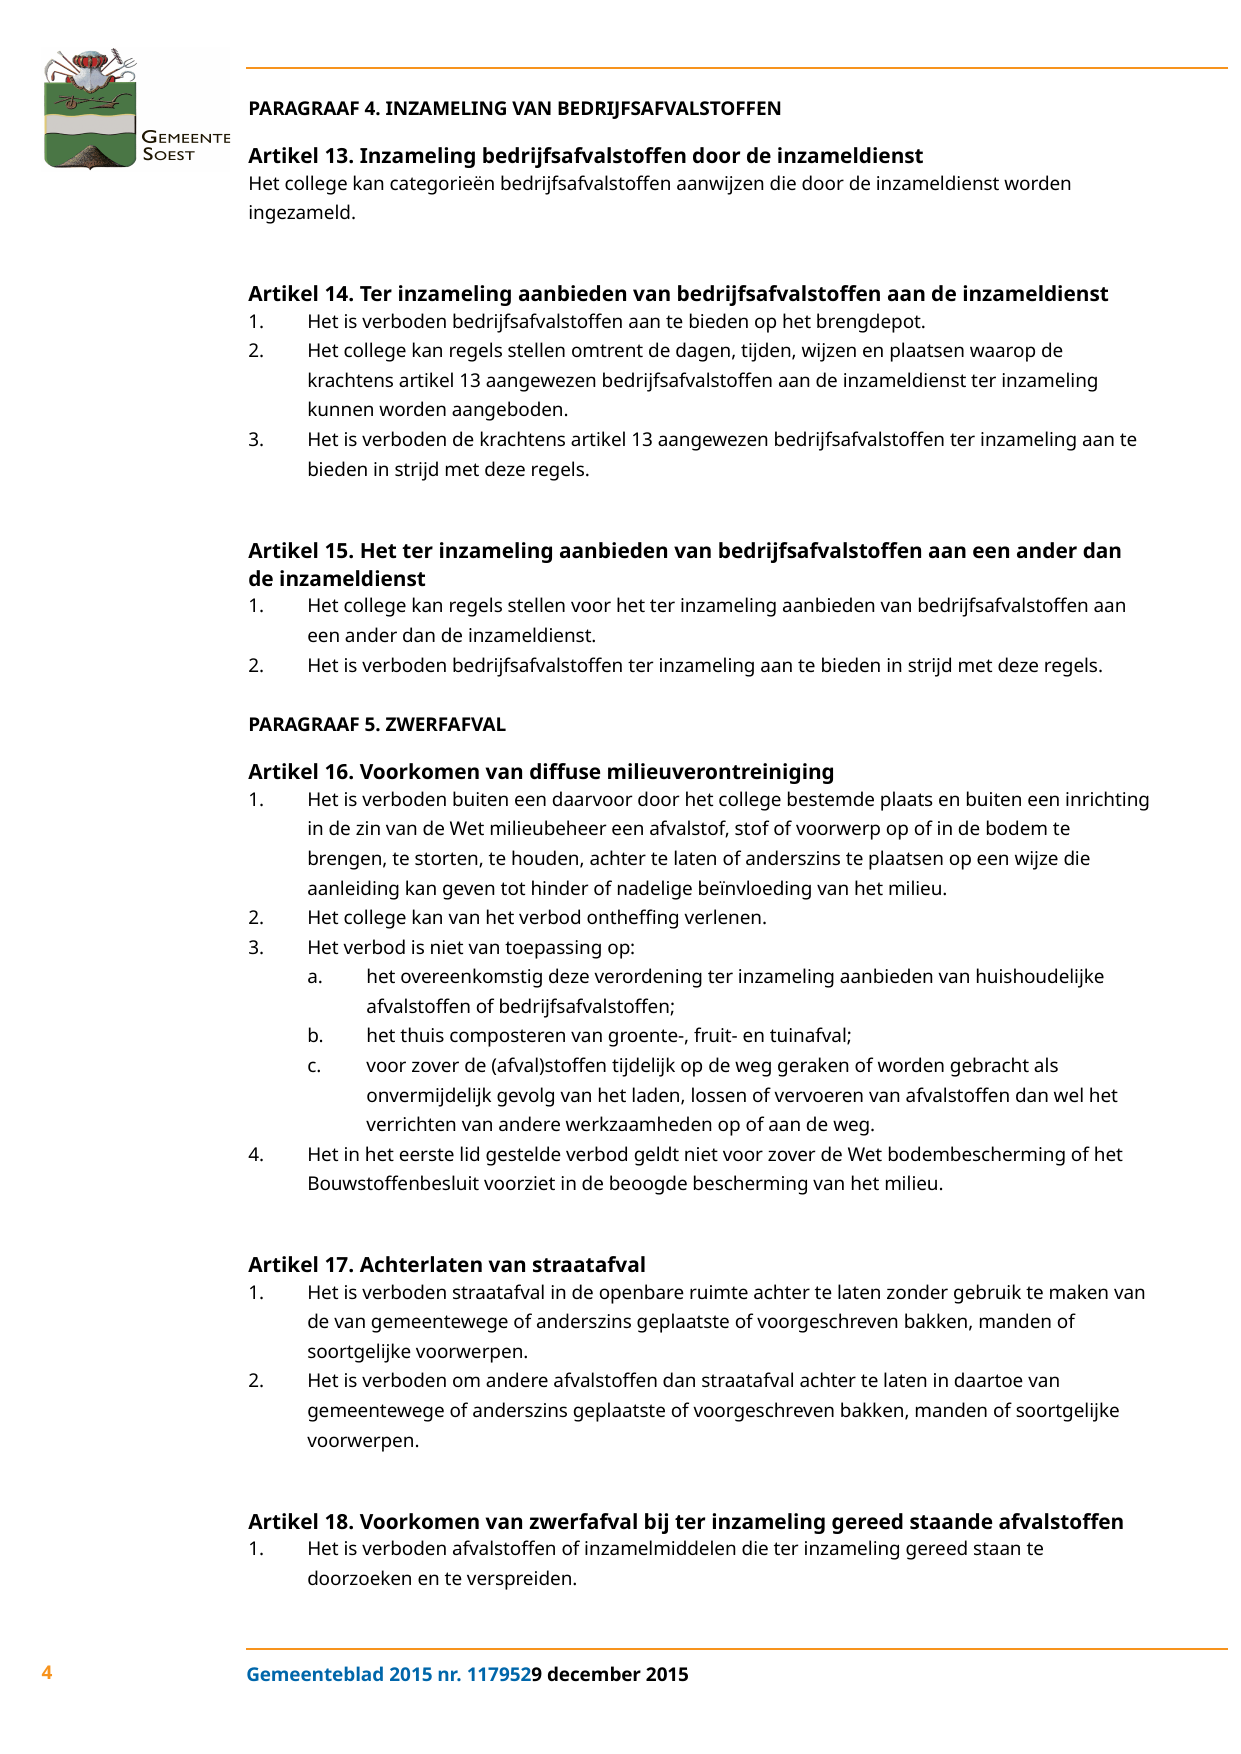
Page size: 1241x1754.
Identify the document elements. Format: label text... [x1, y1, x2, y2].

list Het is verboden buiten een daarvoor door het college bestemde plaats en buiten een inrichting in de zin van de Wet milieubeheer een afvalstof, stof of voorwerp op of in de bodem te brengen, te storten, te houden, achter te laten of anderszins te plaatsen op een wijze die aanleiding kan geven tot hinder of nadelige beïnvloeding van het milieu. [248, 786, 1152, 900]
text Artikel 16. Voorkomen van diffuse milieuverontreiniging [248, 757, 1152, 786]
list Het college kan regels stellen omtrent de dagen, tijden, wijzen en plaatsen waarop de krachtens artikel 13 aangewezen bedrijfsafvalstoffen aan de inzameldienst ter inzameling kunnen worden aangeboden. [248, 337, 1152, 422]
list Het is verboden de krachtens artikel 13 aangewezen bedrijfsafvalstoffen ter inzameling aan te bieden in strijd met deze regels. [248, 426, 1152, 481]
text Artikel 15. Het ter inzameling aanbieden van bedrijfsafvalstoffen aan een ander dan de inzameldienst [248, 536, 1152, 593]
text Artikel 18. Voorkomen van zwerfafval bij ter inzameling gereed staande afvalstoffen [248, 1507, 1152, 1535]
list het overeenkomstig deze verordening ter inzameling aanbieden van huishoudelijke afvalstoffen of bedrijfsafvalstoffen; [307, 963, 1152, 1019]
list Het is verboden afvalstoffen of inzamelmiddelen die ter inzameling gereed staan te doorzoeken en te verspreiden. [248, 1535, 1152, 1591]
text PARAGRAAF 5. ZWERFAFVAL [248, 711, 1152, 737]
text Artikel 13. Inzameling bedrijfsafvalstoffen door de inzameldienst [248, 141, 1152, 170]
list Het is verboden om andere afvalstoffen dan straatafval achter te laten in daartoe van gemeentewege of anderszins geplaatste of voorgeschreven bakken, manden of soortgelijke voorwerpen. [248, 1368, 1152, 1453]
list Het verbod is niet van toepassing op: [248, 934, 1152, 959]
list Het is verboden straatafval in de openbare ruimte achter te laten zonder gebruik te maken van de van gemeentewege of anderszins geplaatste of voorgeschreven bakken, manden of soortgelijke voorwerpen. [248, 1279, 1152, 1364]
list Het in het eerste lid gestelde verbod geldt niet voor zover de Wet bodembescherming of het Bouwstoffenbesluit voorziet in de beoogde bescherming van het milieu. [248, 1141, 1152, 1196]
text Artikel 17. Achterlaten van straatafval [248, 1251, 1152, 1279]
text Artikel 14. Ter inzameling aanbieden van bedrijfsafvalstoffen aan de inzameldienst [248, 279, 1152, 308]
list voor zover de (afval)stoffen tijdelijk op de weg geraken of worden gebracht als onvermijdelijk gevolg van het laden, lossen of vervoeren van afvalstoffen dan wel het verrichten van andere werkzaamheden op of aan de weg. [307, 1052, 1152, 1137]
picture [41, 47, 231, 172]
list Het is verboden bedrijfsafvalstoffen ter inzameling aan te bieden in strijd met deze regels. [248, 652, 1152, 677]
list Het college kan van het verbod ontheffing verlenen. [248, 904, 1152, 930]
list het thuis composteren van groente-, fruit- en tuinafval; [307, 1023, 1152, 1048]
text Het college kan categorieën bedrijfsafvalstoffen aanwijzen die door de inzameldienst worden ingezameld. [248, 170, 1152, 225]
list Het college kan regels stellen voor het ter inzameling aanbieden van bedrijfsafvalstoffen aan een ander dan de inzameldienst. [248, 593, 1152, 648]
text PARAGRAAF 4. INZAMELING VAN BEDRIJFSAFVALSTOFFEN [248, 95, 1152, 121]
list Het is verboden bedrijfsafvalstoffen aan te bieden op het brengdepot. [248, 308, 1152, 333]
